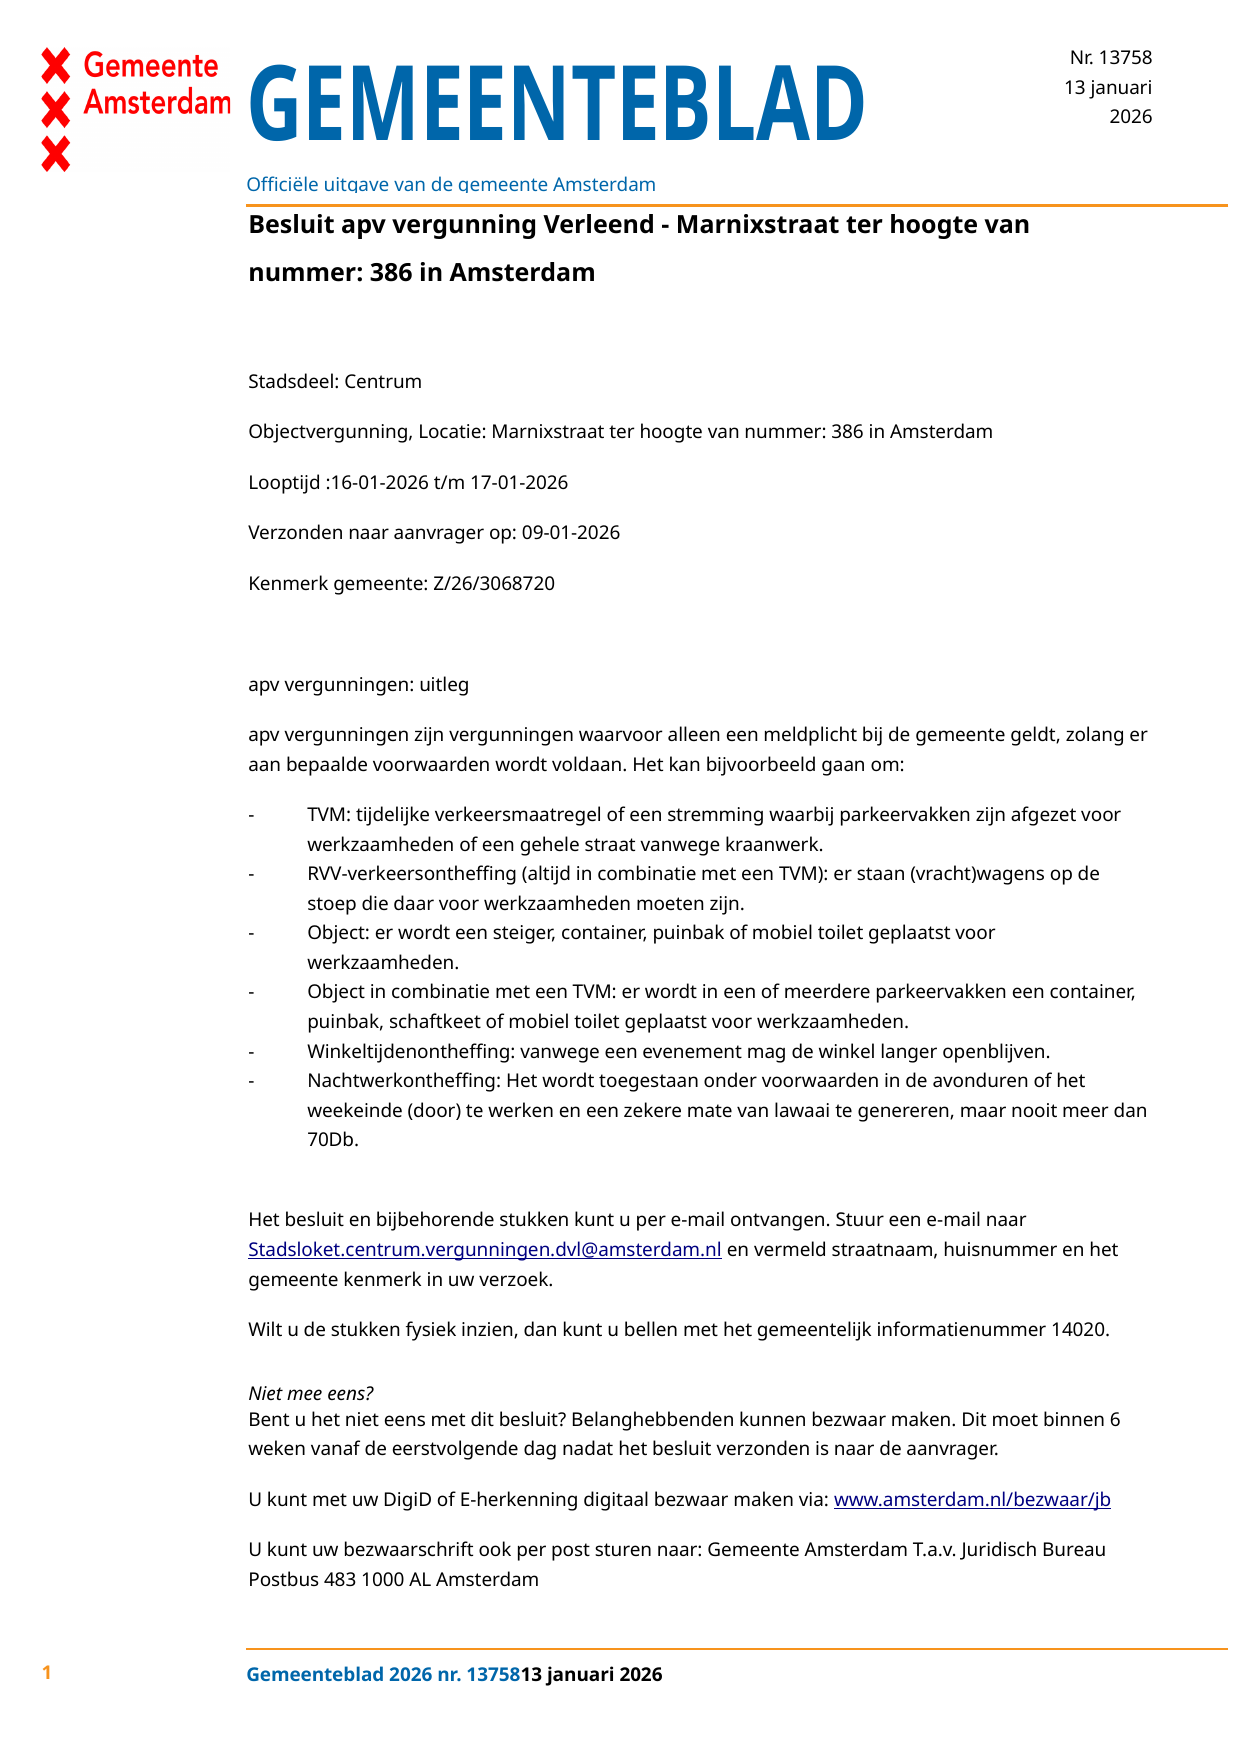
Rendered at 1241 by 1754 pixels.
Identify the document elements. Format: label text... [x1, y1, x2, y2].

list Object in combinatie met een TVM: er wordt in een of meerdere parkeervakken een container, puinbak, schaftkeet of mobiel toilet geplaatst voor werkzaamheden. [248, 979, 1152, 1034]
text Objectvergunning, Locatie: Marnixstraat ter hoogte van nummer: 386 in Amsterdam [248, 419, 1152, 444]
text Looptijd :16-01-2026 t/m 17-01-2026 [248, 469, 1152, 495]
list Object: er wordt een steiger, container, puinbak of mobiel toilet geplaatst voor werkzaamheden. [248, 919, 1152, 975]
text Kenmerk gemeente: Z/26/3068720 [248, 570, 1152, 596]
text Wilt u de stukken fysiek inzien, dan kunt u bellen met het gemeentelijk informatienummer 14020. [248, 1316, 1152, 1342]
text U kunt uw bezwaarschrift ook per post sturen naar: Gemeente Amsterdam T.a.v. Juridisch Bureau Postbus 483 1000 AL Amsterdam [248, 1536, 1152, 1592]
text Niet mee eens? [248, 1380, 1152, 1406]
text apv vergunningen zijn vergunningen waarvoor alleen een meldplicht bij de gemeente geldt, zolang er aan bepaalde voorwaarden wordt voldaan. Het kan bijvoorbeeld gaan om: [248, 721, 1152, 777]
list RVV-verkeersontheffing (altijd in combinatie met een TVM): er staan (vracht)wagens op de stoep die daar voor werkzaamheden moeten zijn. [248, 860, 1152, 916]
text Bent u het niet eens met dit besluit? Belanghebbenden kunnen bezwaar maken. Dit moet binnen 6 weken vanaf de eerstvolgende dag nadat het besluit verzonden is naar de aanvrager. [248, 1406, 1152, 1461]
text Besluit apv vergunning Verleend - Marnixstraat ter hoogte van nummer: 386 in Amsterdam [248, 207, 1152, 288]
text Stadsdeel: Centrum [248, 368, 1152, 394]
list Nachtwerkontheffing: Het wordt toegestaan onder voorwaarden in de avonduren of het weekeinde (door) te werken en een zekere mate van lawaai te genereren, maar nooit meer dan 70Db. [248, 1067, 1152, 1152]
list Winkeltijdenontheffing: vanwege een evenement mag de winkel langer openblijven. [248, 1038, 1152, 1064]
text Het besluit en bijbehorende stukken kunt u per e-mail ontvangen. Stuur een e-mail naar Stadsloket.centrum.vergunningen.dvl@amsterdam.nl en vermeld straatnaam, huisnummer en het gemeente kenmerk in uw verzoek. [248, 1207, 1152, 1292]
text U kunt met uw DigiD of E-herkenning digitaal bezwaar maken via: www.amsterdam.nl/bezwaar/jb [248, 1486, 1152, 1512]
text Verzonden naar aanvrager op: 09-01-2026 [248, 519, 1152, 545]
picture [41, 47, 231, 172]
text apv vergunningen: uitleg [248, 671, 1152, 697]
list TVM: tijdelijke verkeersmaatregel of een stremming waarbij parkeervakken zijn afgezet voor werkzaamheden of een gehele straat vanwege kraanwerk. [248, 801, 1152, 857]
